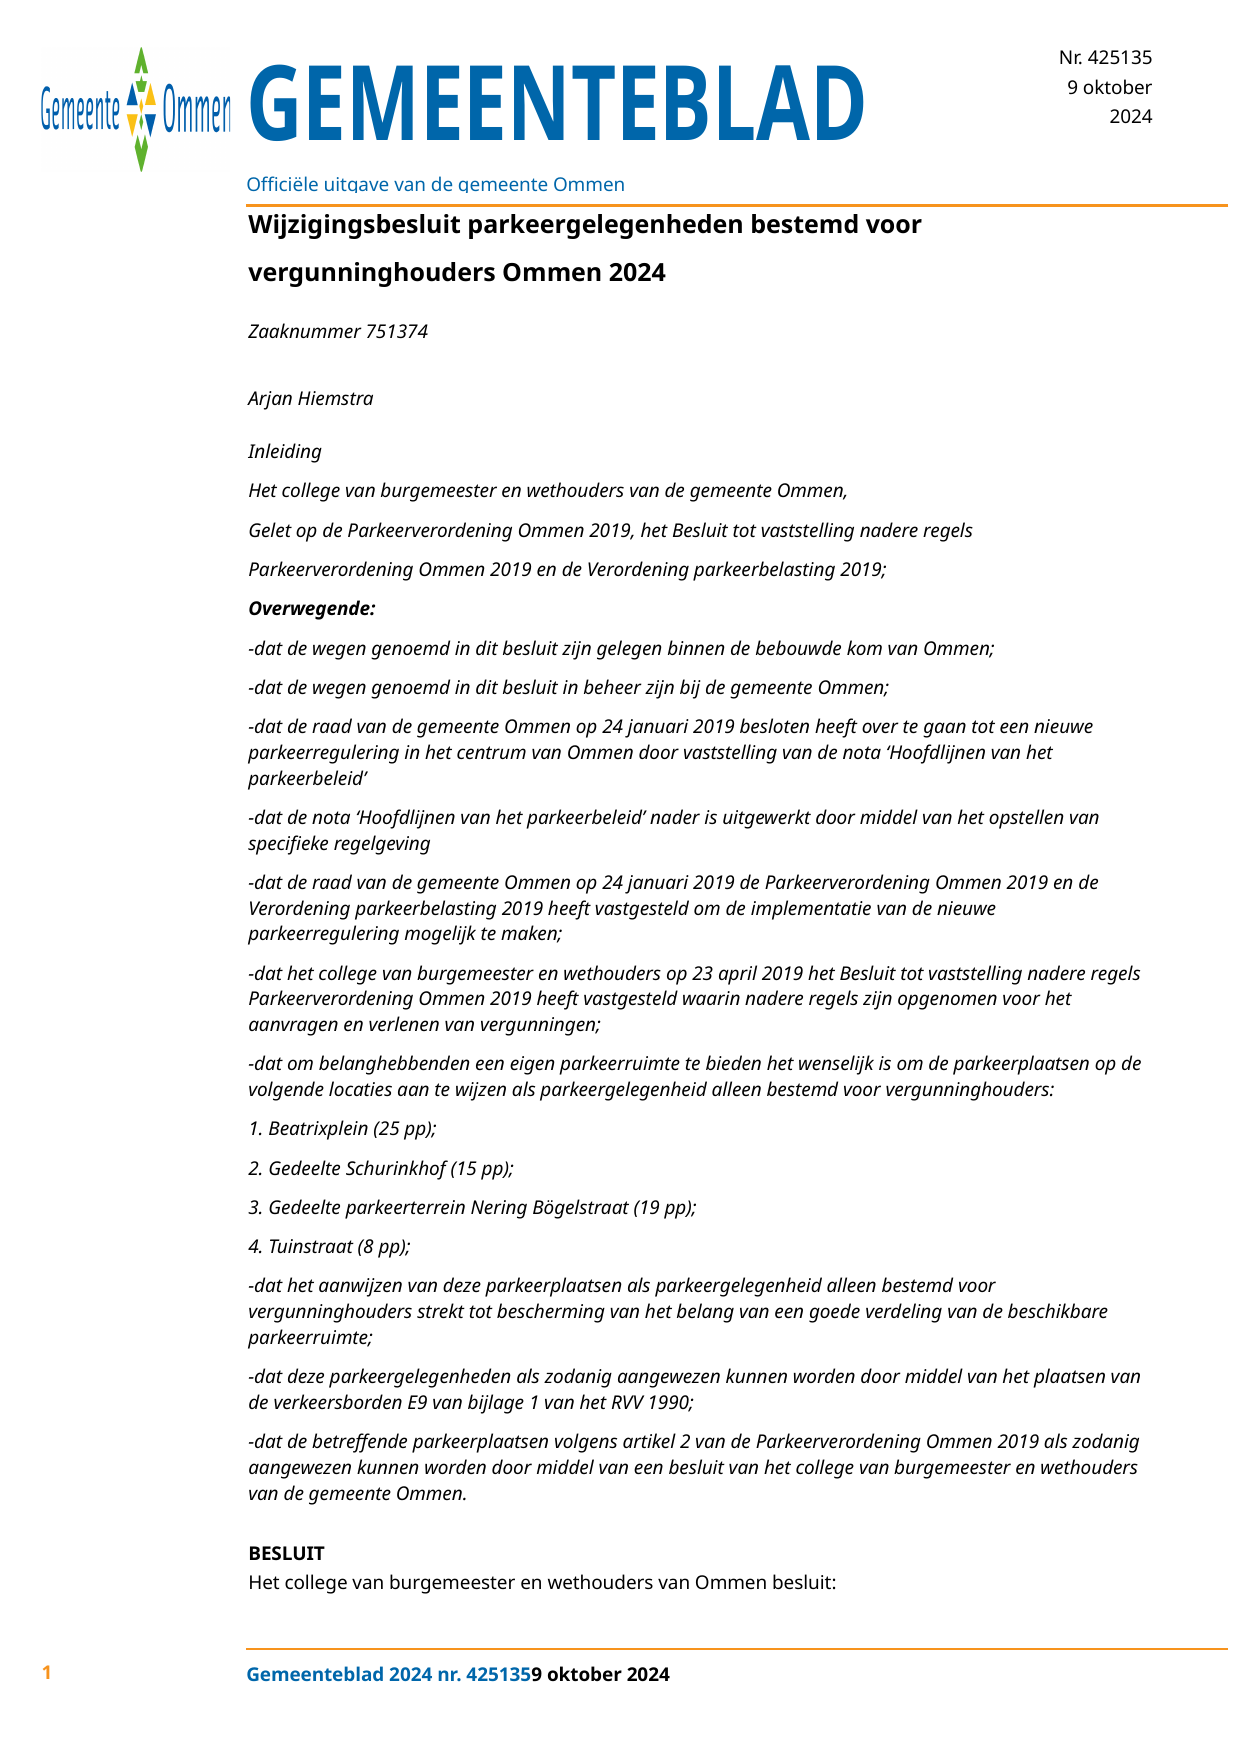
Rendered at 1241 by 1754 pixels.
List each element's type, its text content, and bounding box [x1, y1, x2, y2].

text BESLUIT [248, 1540, 1152, 1566]
text Arjan Hiemstra [248, 386, 1152, 411]
text -dat om belanghebbenden een eigen parkeerruimte te bieden het wenselijk is om de parkeerplaatsen op de volgende locaties aan te wijzen als parkeergelegenheid alleen bestemd voor vergunninghouders: [248, 1051, 1152, 1102]
text -dat de raad van de gemeente Ommen op 24 januari 2019 de Parkeerverordening Ommen 2019 en de Verordening parkeerbelasting 2019 heeft vastgesteld om de implementatie van de nieuwe parkeerregulering mogelijk te maken; [248, 869, 1152, 946]
text -dat de wegen genoemd in dit besluit in beheer zijn bij de gemeente Ommen; [248, 674, 1152, 700]
text 2. Gedeelte Schurinkhof (15 pp); [248, 1155, 1152, 1181]
text Wijzigingsbesluit parkeergelegenheden bestemd voor vergunninghouders Ommen 2024 [248, 207, 1152, 288]
text 3. Gedeelte parkeerterrein Nering Bögelstraat (19 pp); [248, 1194, 1152, 1220]
text Zaaknummer 751374 [248, 318, 1152, 344]
text Overwegende: [248, 596, 1152, 621]
text Gelet op de Parkeerverordening Ommen 2019, het Besluit tot vaststelling nadere regels [248, 517, 1152, 543]
text 1. Beatrixplein (25 pp); [248, 1116, 1152, 1141]
text -dat de raad van de gemeente Ommen op 24 januari 2019 besloten heeft over te gaan tot een nieuwe parkeerregulering in het centrum van Ommen door vaststelling van de nota ‘Hoofdlijnen van het parkeerbeleid’ [248, 713, 1152, 791]
text Parkeerverordening Ommen 2019 en de Verordening parkeerbelasting 2019; [248, 556, 1152, 582]
text Het college van burgemeester en wethouders van de gemeente Ommen, [248, 478, 1152, 503]
text Het college van burgemeester en wethouders van Ommen besluit: [248, 1569, 1152, 1595]
text -dat de betreffende parkeerplaatsen volgens artikel 2 van de Parkeerverordening Ommen 2019 als zodanig aangewezen kunnen worden door middel van een besluit van het college van burgemeester en wethouders van de gemeente Ommen. [248, 1428, 1152, 1506]
text 4. Tuinstraat (8 pp); [248, 1233, 1152, 1259]
text Inleiding [248, 438, 1152, 464]
text -dat deze parkeergelegenheden als zodanig aangewezen kunnen worden door middel van het plaatsen van de verkeersborden E9 van bijlage 1 van het RVV 1990; [248, 1363, 1152, 1415]
text -dat het aanwijzen van deze parkeerplaatsen als parkeergelegenheid alleen bestemd voor vergunninghouders strekt tot bescherming van het belang van een goede verdeling van de beschikbare parkeerruimte; [248, 1273, 1152, 1350]
text -dat het college van burgemeester en wethouders op 23 april 2019 het Besluit tot vaststelling nadere regels Parkeerverordening Ommen 2019 heeft vastgesteld waarin nadere regels zijn opgenomen voor het aanvragen en verlenen van vergunningen; [248, 960, 1152, 1037]
picture [41, 47, 231, 172]
text -dat de nota ‘Hoofdlijnen van het parkeerbeleid’ nader is uitgewerkt door middel van het opstellen van specifieke regelgeving [248, 804, 1152, 856]
text -dat de wegen genoemd in dit besluit zijn gelegen binnen de bebouwde kom van Ommen; [248, 635, 1152, 661]
